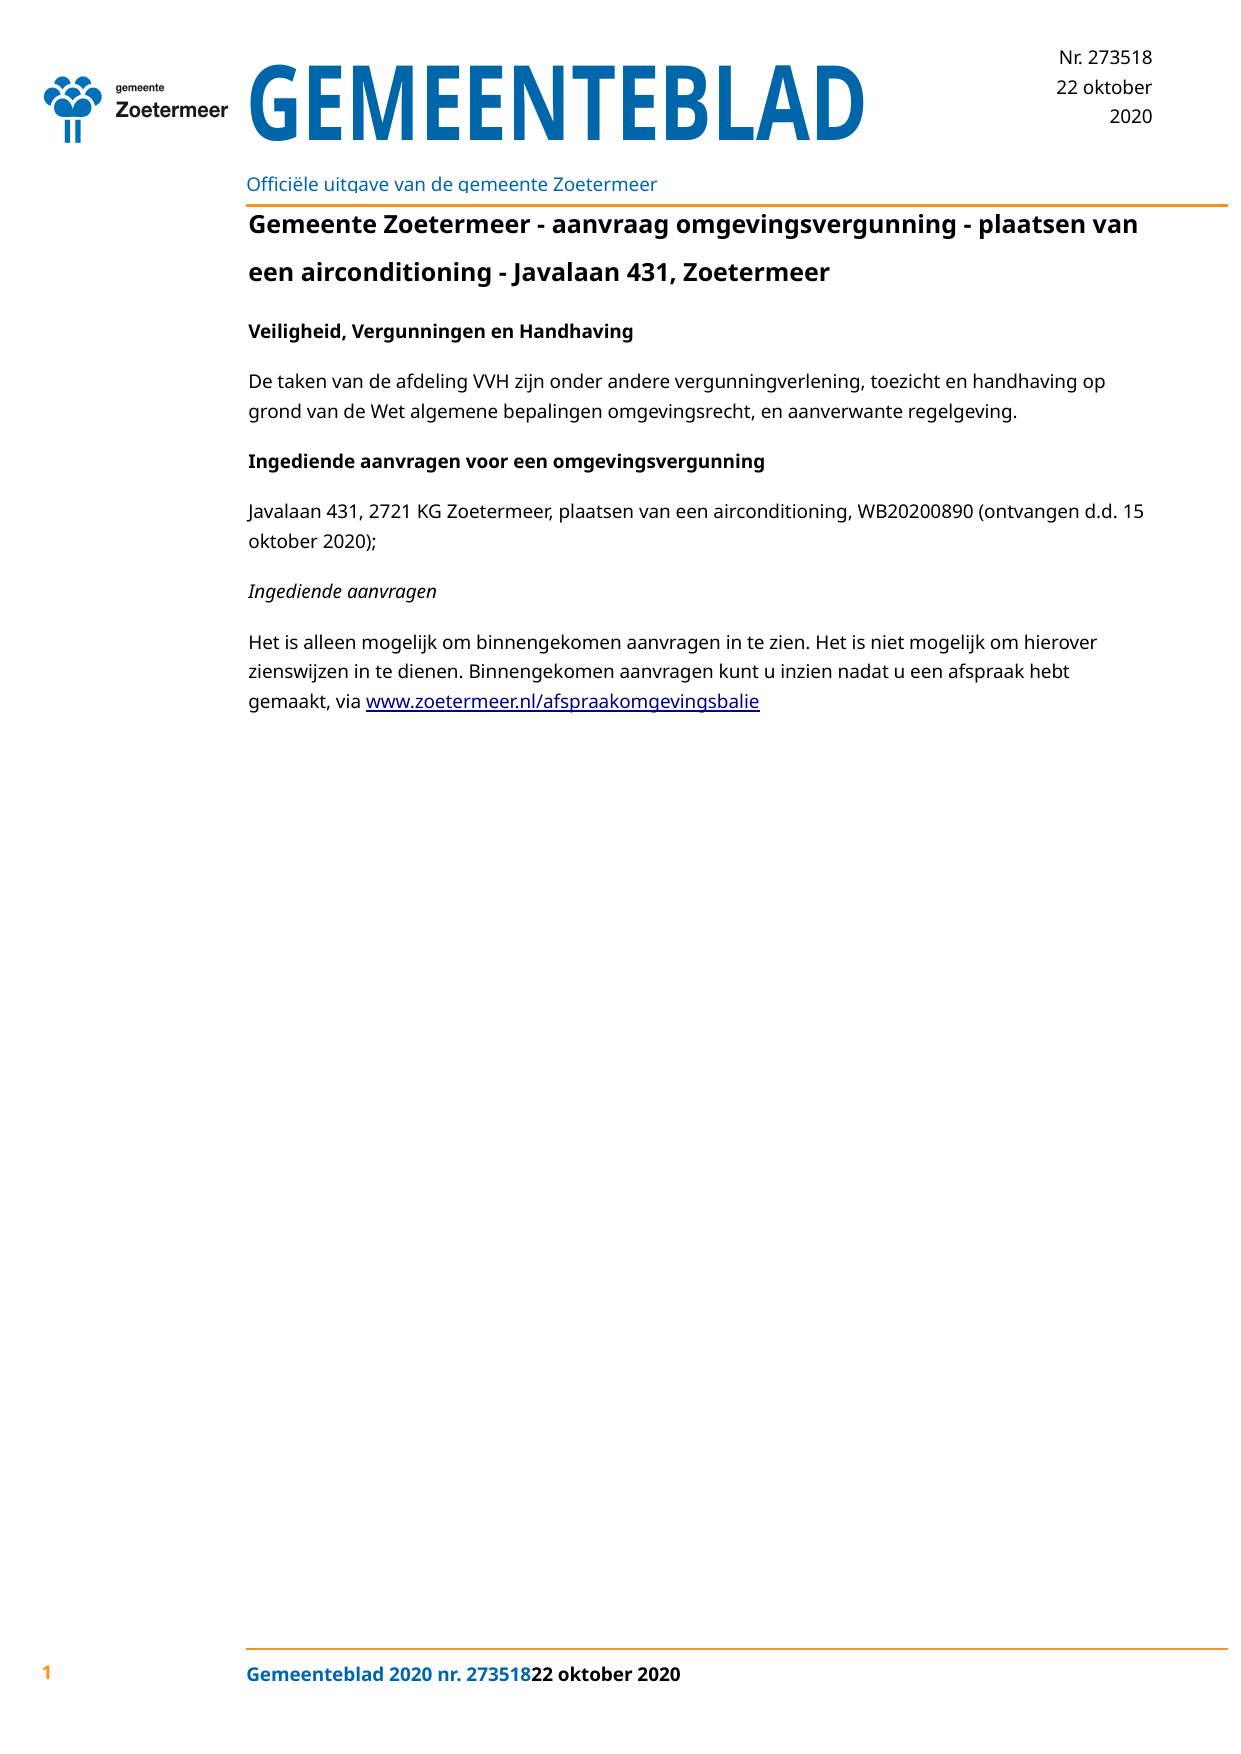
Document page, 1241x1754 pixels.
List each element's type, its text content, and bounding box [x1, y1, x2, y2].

text Gemeente Zoetermeer - aanvraag omgevingsvergunning - plaatsen van een airconditioning - Javalaan 431, Zoetermeer [248, 207, 1152, 288]
text Veiligheid, Vergunningen en Handhaving [248, 318, 1152, 344]
picture [41, 47, 231, 172]
text Het is alleen mogelijk om binnengekomen aanvragen in te zien. Het is niet mogelijk om hierover zienswijzen in te dienen. Binnengekomen aanvragen kunt u inzien nadat u een afspraak hebt gemaakt, via www.zoetermeer.nl/afspraakomgevingsbalie [248, 629, 1152, 714]
text Ingediende aanvragen voor een omgevingsvergunning [248, 448, 1152, 474]
text Javalaan 431, 2721 KG Zoetermeer, plaatsen van een airconditioning, WB20200890 (ontvangen d.d. 15 oktober 2020); [248, 499, 1152, 554]
text De taken van de afdeling VVH zijn onder andere vergunningverlening, toezicht en handhaving op grond van de Wet algemene bepalingen omgevingsrecht, en aanverwante regelgeving. [248, 368, 1152, 424]
text Ingediende aanvragen [248, 579, 1152, 604]
